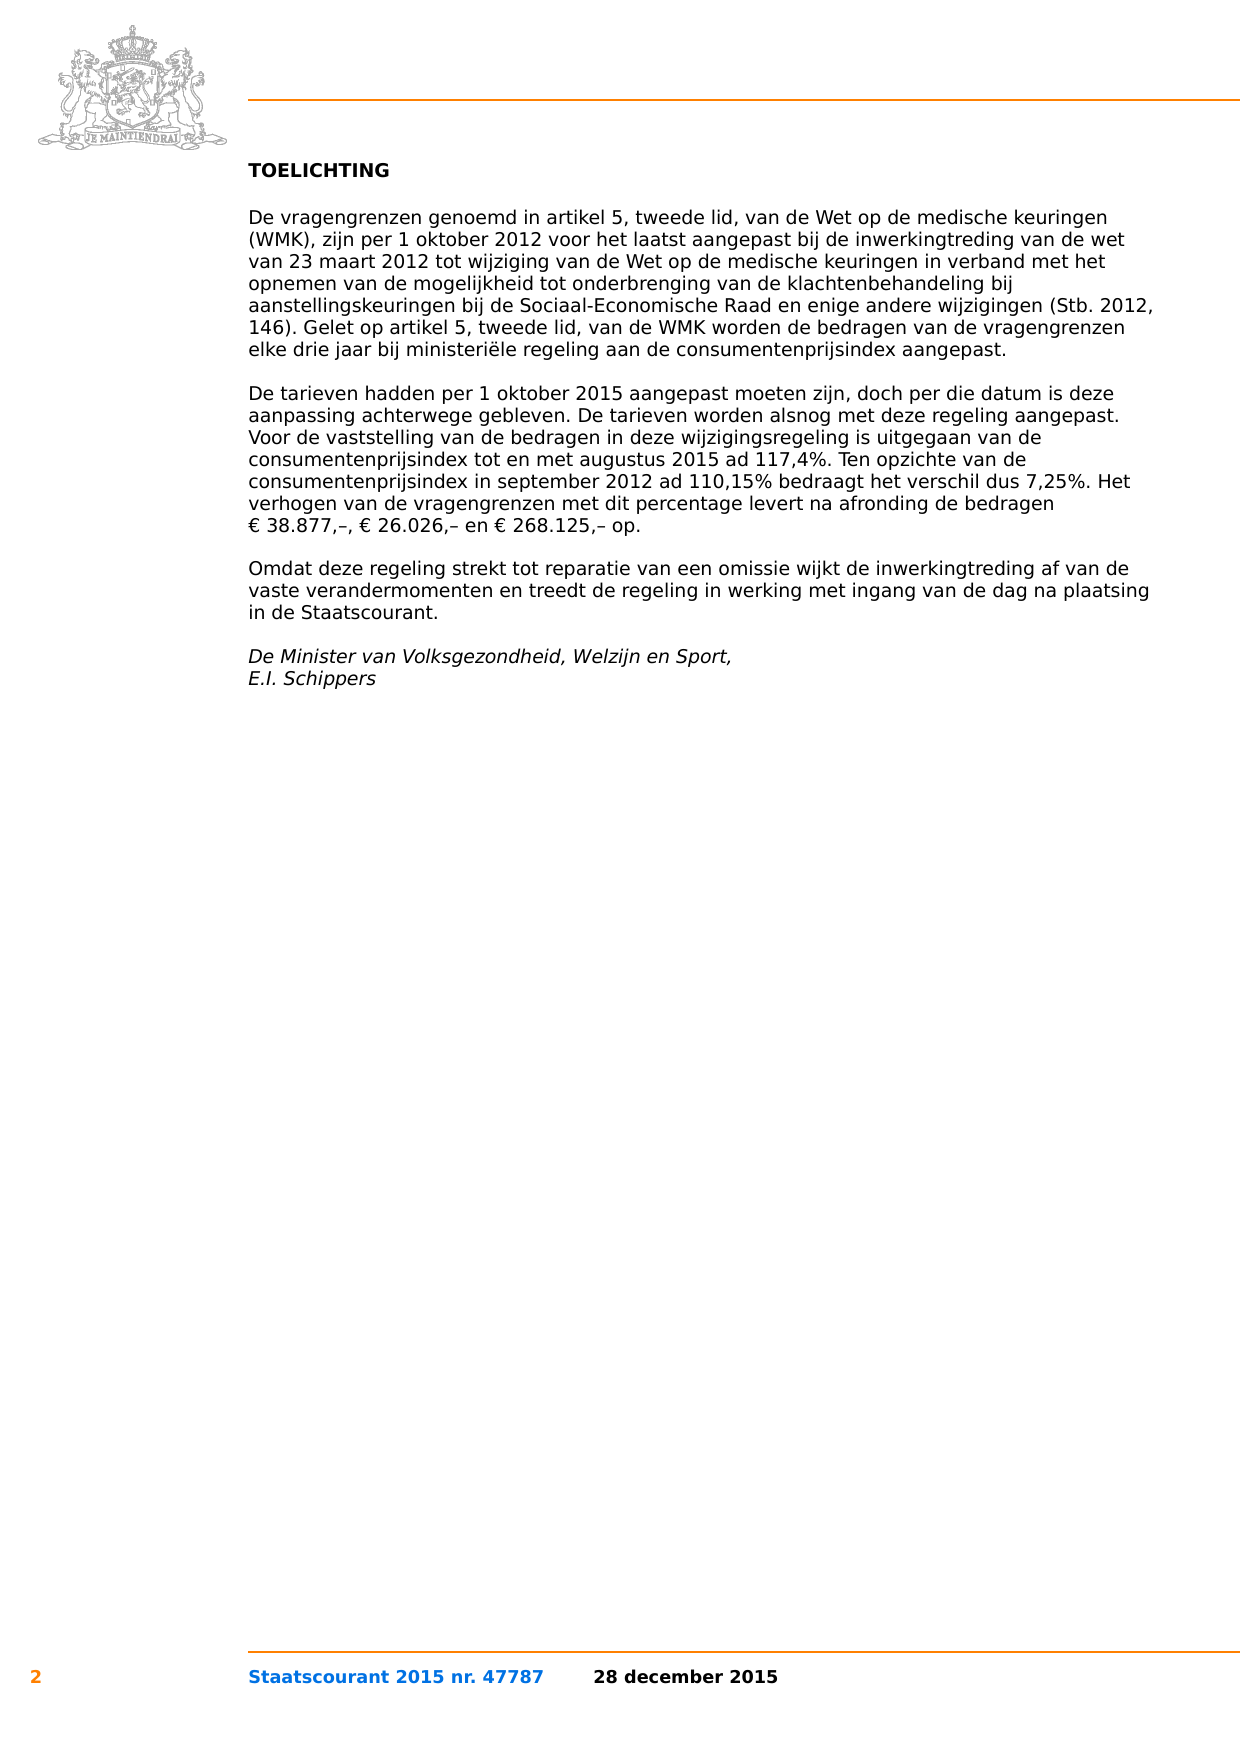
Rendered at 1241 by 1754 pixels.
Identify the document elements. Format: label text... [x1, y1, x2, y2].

picture [38, 25, 227, 150]
text De Minister van Volksgezondheid, Welzijn en Sport, E.I. Schippers [248, 646, 1163, 690]
subtitle TOELICHTING [248, 160, 1163, 182]
text De tarieven hadden per 1 oktober 2015 aangepast moeten zijn, doch per die datum is deze aanpassing achterwege gebleven. De tarieven worden alsnog met deze regeling aangepast. Voor de vaststelling van de bedragen in deze wijzigingsregeling is uitgegaan van de consumentenprijsindex tot en met augustus 2015 ad 117,4%. Ten opzichte van de consumentenprijsindex in september 2012 ad 110,15% bedraagt het verschil dus 7,25%. Het verhogen van de vragengrenzen met dit percentage levert na afronding de bedragen € 38.877,–, € 26.026,– en € 268.125,– op. [248, 383, 1163, 536]
text Omdat deze regeling strekt tot reparatie van een omissie wijkt de inwerkingtreding af van de vaste verandermomenten en treedt de regeling in werking met ingang van de dag na plaatsing in de Staatscourant. [248, 558, 1163, 624]
text De vragengrenzen genoemd in artikel 5, tweede lid, van de Wet op de medische keuringen (WMK), zijn per 1 oktober 2012 voor het laatst aangepast bij de inwerkingtreding van de wet van 23 maart 2012 tot wijziging van de Wet op de medische keuringen in verband met het opnemen van de mogelijkheid tot onderbrenging van de klachtenbehandeling bij aanstellingskeuringen bij de Sociaal-Economische Raad en enige andere wijzigingen (Stb. 2012, 146). Gelet op artikel 5, tweede lid, van de WMK worden de bedragen van de vragengrenzen elke drie jaar bij ministeriële regeling aan de consumentenprijsindex aangepast. [248, 207, 1163, 361]
